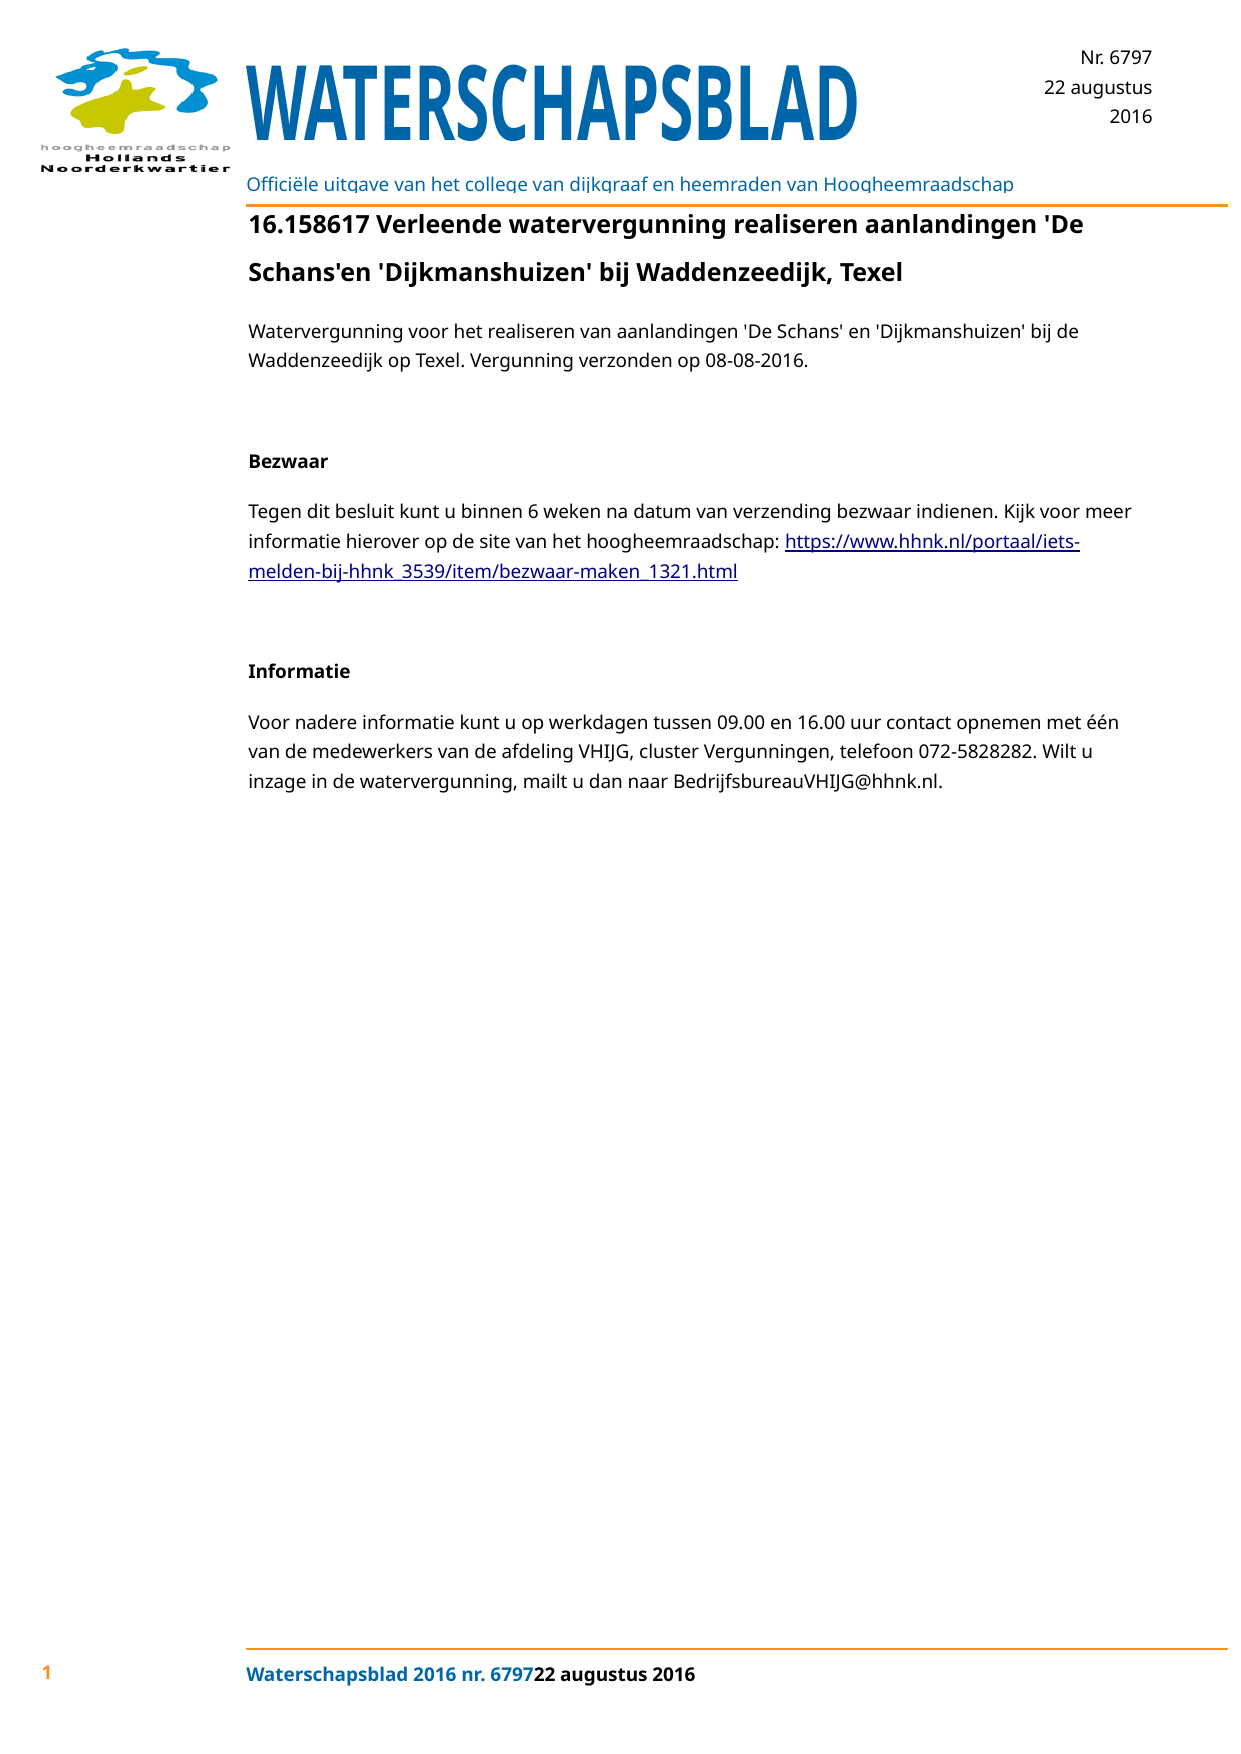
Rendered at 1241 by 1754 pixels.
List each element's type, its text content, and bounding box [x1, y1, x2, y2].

text Bezwaar [248, 448, 1152, 474]
text Tegen dit besluit kunt u binnen 6 weken na datum van verzending bezwaar indienen. Kijk voor meer informatie hierover op de site van het hoogheemraadschap: https://www.hhnk.nl/portaal/iets-melden-bij-hhnk_3539/item/bezwaar-maken_1321.html [248, 499, 1152, 584]
text Voor nadere informatie kunt u op werkdagen tussen 09.00 en 16.00 uur contact opnemen met één van de medewerkers van de afdeling VHIJG, cluster Vergunningen, telefoon 072-5828282. Wilt u inzage in de watervergunning, mailt u dan naar BedrijfsbureauVHIJG@hhnk.nl. [248, 709, 1152, 794]
picture [41, 47, 231, 172]
text Watervergunning voor het realiseren van aanlandingen 'De Schans' en 'Dijkmanshuizen' bij de Waddenzeedijk op Texel. Vergunning verzonden op 08-08-2016. [248, 318, 1152, 373]
text Informatie [248, 659, 1152, 684]
text 16.158617 Verleende watervergunning realiseren aanlandingen 'De Schans'en 'Dijkmanshuizen' bij Waddenzeedijk, Texel [248, 207, 1152, 288]
